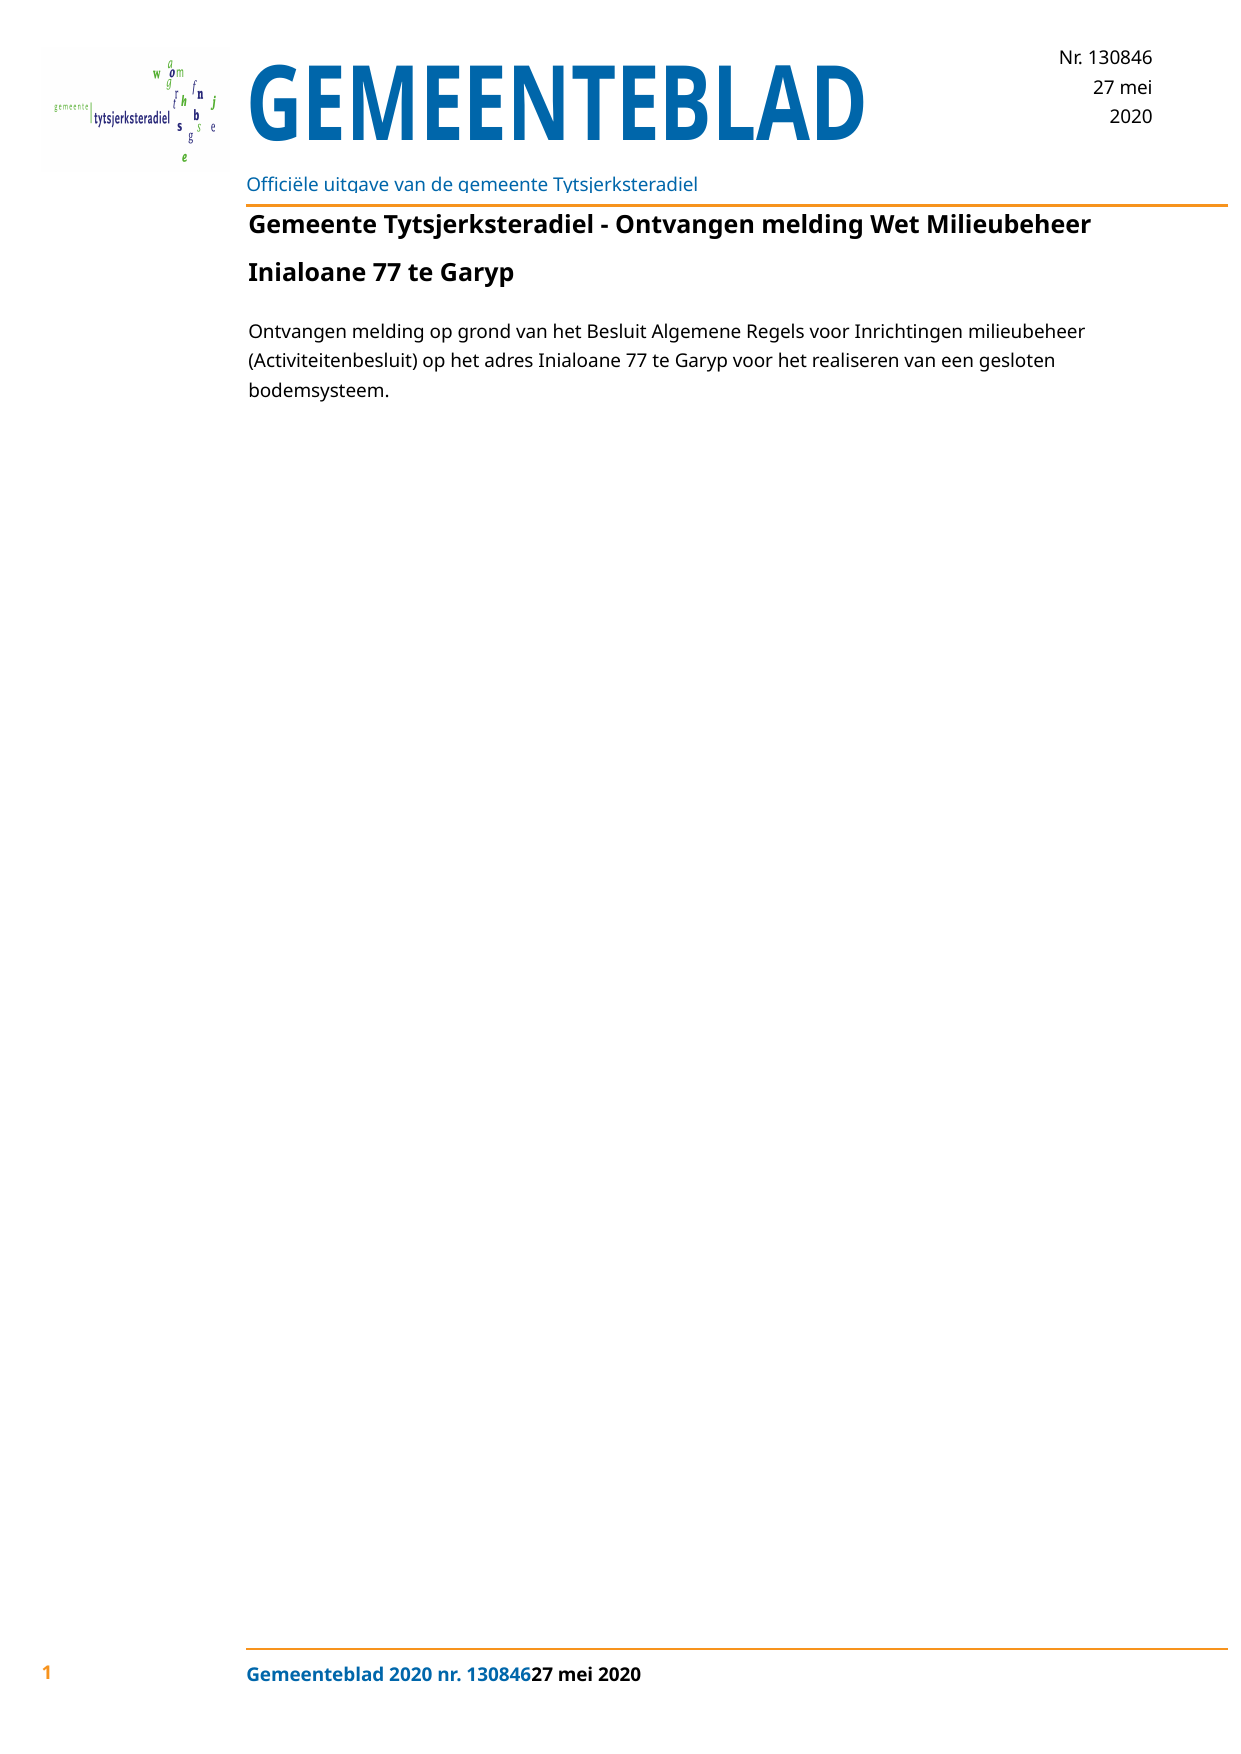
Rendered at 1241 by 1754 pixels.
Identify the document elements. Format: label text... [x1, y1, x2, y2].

text Ontvangen melding op grond van het Besluit Algemene Regels voor Inrichtingen milieubeheer (Activiteitenbesluit) op het adres Inialoane 77 te Garyp voor het realiseren van een gesloten bodemsysteem. [248, 318, 1152, 403]
text Gemeente Tytsjerksteradiel - Ontvangen melding Wet Milieubeheer Inialoane 77 te Garyp [248, 207, 1152, 288]
picture [41, 47, 231, 172]
